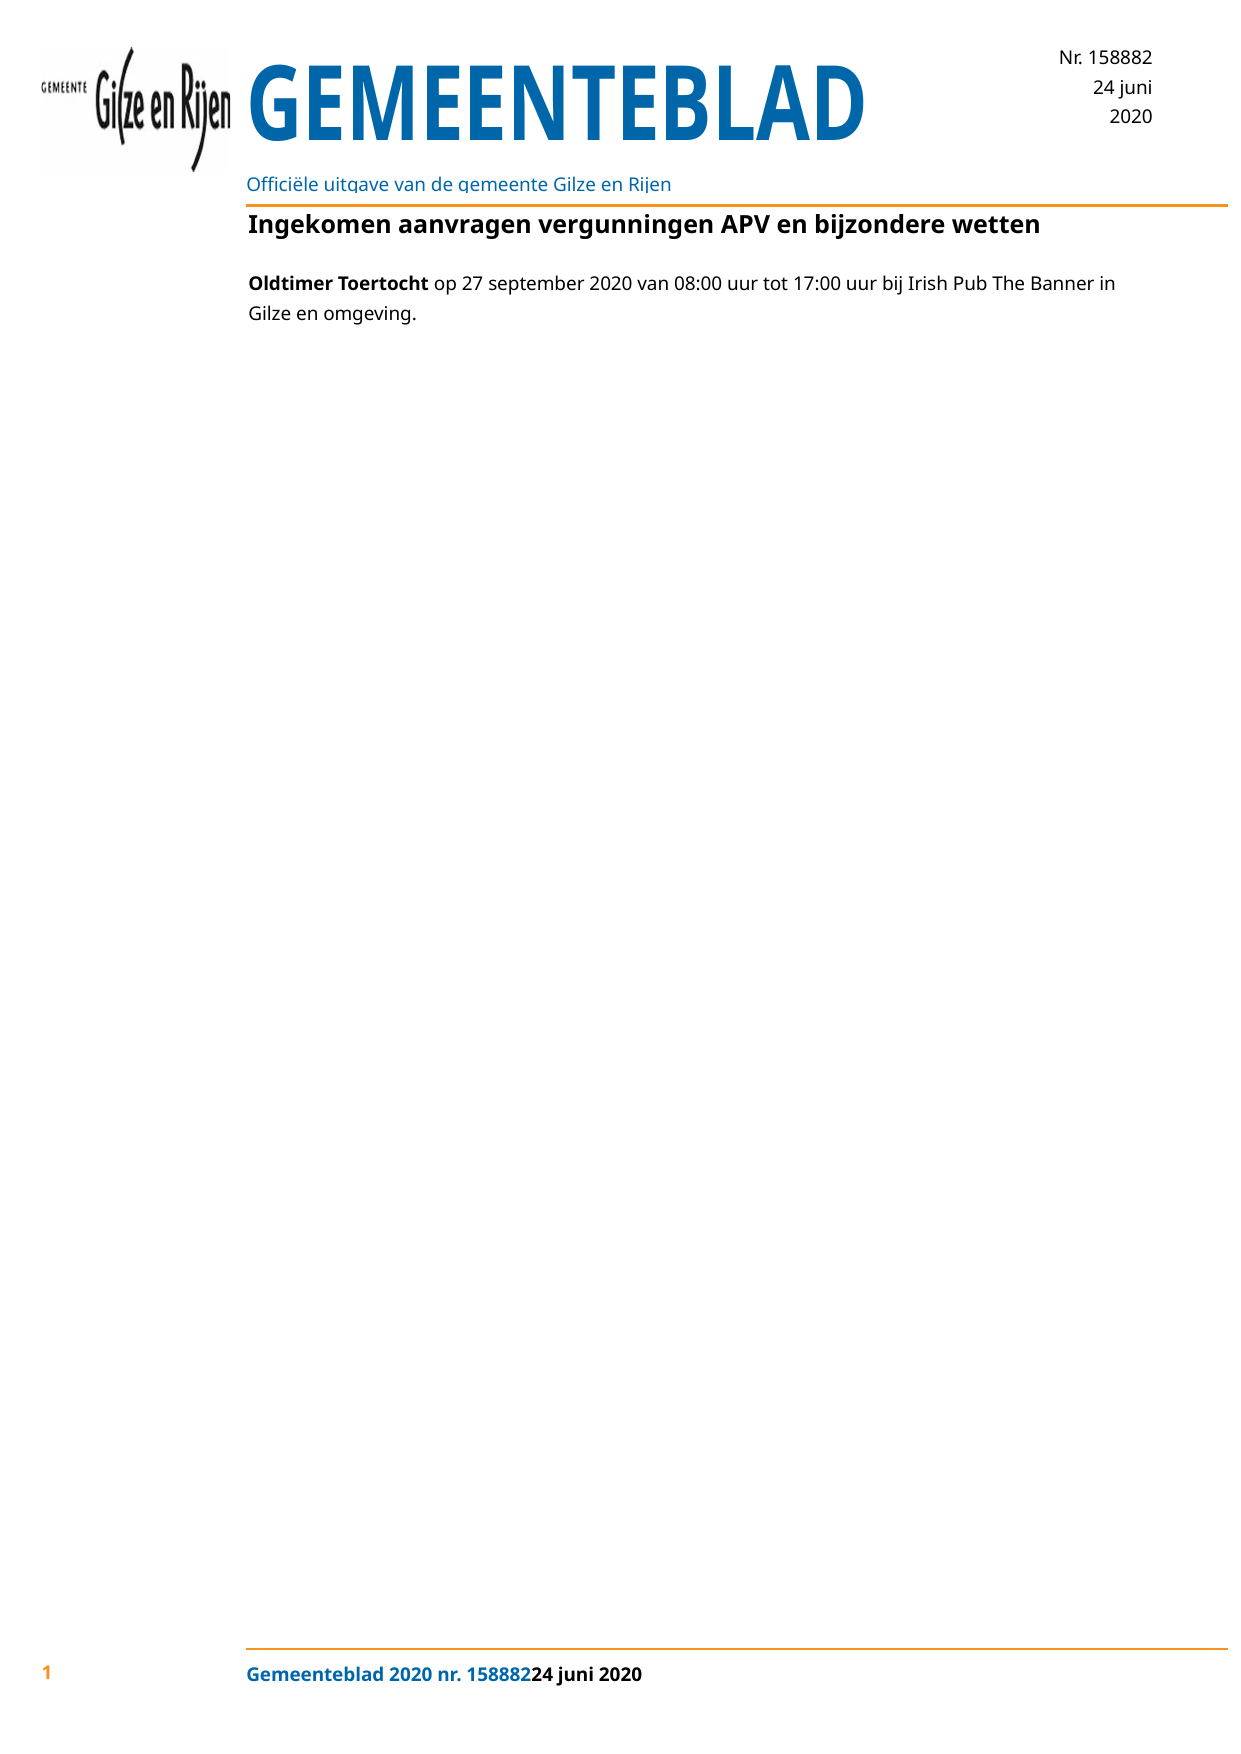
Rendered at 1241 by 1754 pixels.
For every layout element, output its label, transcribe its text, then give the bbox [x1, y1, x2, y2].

picture [41, 47, 231, 172]
text Oldtimer Toertocht op 27 september 2020 van 08:00 uur tot 17:00 uur bij Irish Pub The Banner in Gilze en omgeving. [248, 270, 1152, 326]
text Ingekomen aanvragen vergunningen APV en bijzondere wetten [248, 207, 1152, 241]
